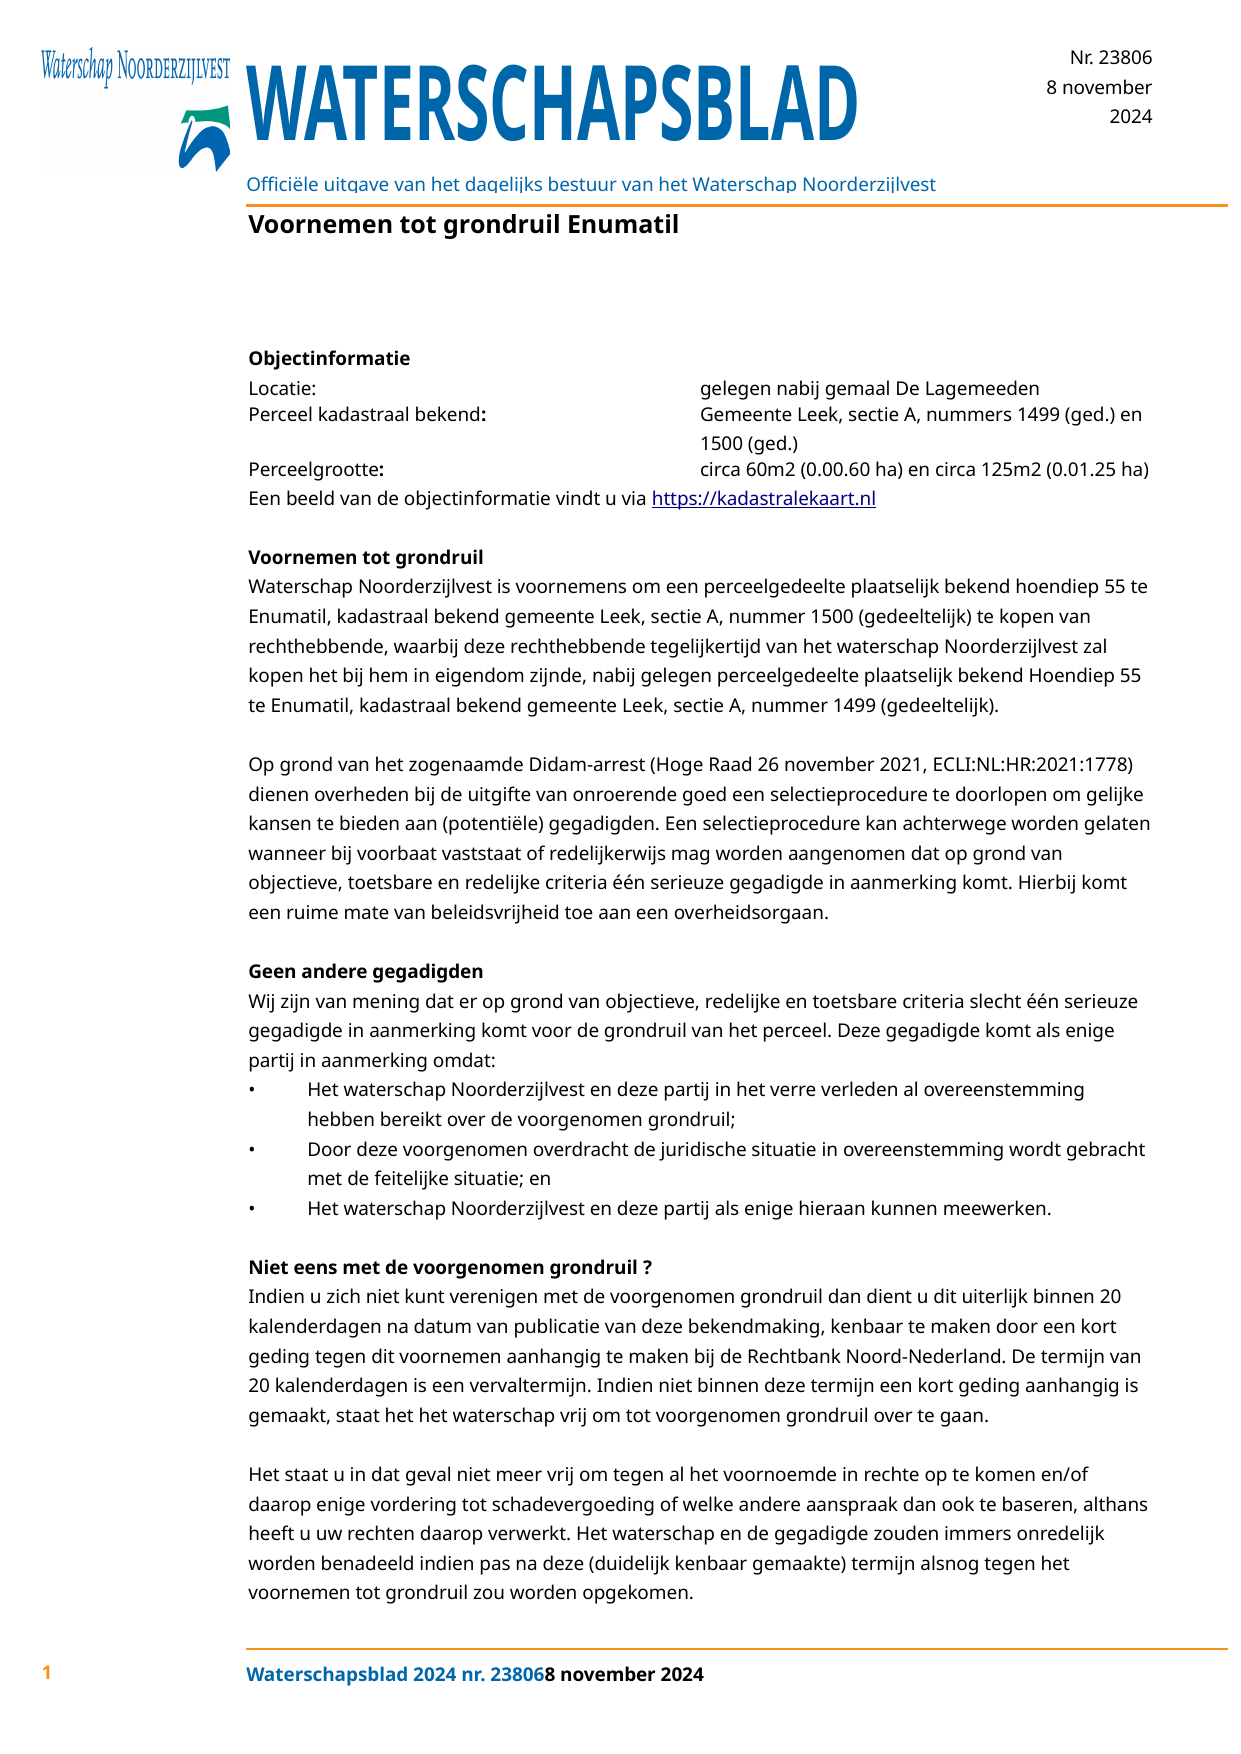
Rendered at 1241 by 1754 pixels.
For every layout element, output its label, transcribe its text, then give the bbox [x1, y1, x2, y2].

text Niet eens met de voorgenomen grondruil ? [248, 1254, 1152, 1280]
table_cell Gemeente Leek, sectie A, nummers 1499 (ged.) en 1500 (ged.) [700, 401, 1152, 456]
text Wij zijn van mening dat er op grond van objectieve, redelijke en toetsbare criteria slecht één serieuze gegadigde in aanmerking komt voor de grondruil van het perceel. Deze gegadigde komt als enige partij in aanmerking omdat: [248, 988, 1152, 1073]
list Door deze voorgenomen overdracht de juridische situatie in overeenstemming wordt gebracht met de feitelijke situatie; en [248, 1136, 1152, 1191]
list Het waterschap Noorderzijlvest en deze partij in het verre verleden al overeenstemming hebben bereikt over de voorgenomen grondruil; [248, 1077, 1152, 1132]
table_cell Perceel kadastraal bekend: [248, 401, 700, 456]
text Een beeld van de objectinformatie vindt u via https://kadastralekaart.nl [248, 485, 1152, 511]
table_cell circa 60m2 (0.00.60 ha) en circa 125m2 (0.01.25 ha) [700, 456, 1152, 482]
list Het waterschap Noorderzijlvest en deze partij als enige hieraan kunnen meewerken. [248, 1195, 1152, 1221]
text Objectinformatie [248, 345, 1152, 371]
text Geen andere gegadigden [248, 958, 1152, 984]
text Het staat u in dat geval niet meer vrij om tegen al het voornoemde in rechte op te komen en/of daarop enige vordering tot schadevergoeding of welke andere aanspraak dan ook te baseren, althans heeft u uw rechten daarop verwerkt. Het waterschap en de gegadigde zouden immers onredelijk worden benadeeld indien pas na deze (duidelijk kenbaar gemaakte) termijn alsnog tegen het voornemen tot grondruil zou worden opgekomen. [248, 1461, 1152, 1605]
table_header gelegen nabij gemaal De Lagemeeden [700, 375, 1152, 401]
text Waterschap Noorderzijlvest is voornemens om een perceelgedeelte plaatselijk bekend hoendiep 55 te Enumatil, kadastraal bekend gemeente Leek, sectie A, nummer 1500 (gedeeltelijk) te kopen van rechthebbende, waarbij deze rechthebbende tegelijkertijd van het waterschap Noorderzijlvest zal kopen het bij hem in eigendom zijnde, nabij gelegen perceelgedeelte plaatselijk bekend Hoendiep 55 te Enumatil, kadastraal bekend gemeente Leek, sectie A, nummer 1499 (gedeeltelijk). [248, 574, 1152, 718]
text Op grond van het zogenaamde Didam-arrest (Hoge Raad 26 november 2021, ECLI:NL:HR:2021:1778) dienen overheden bij de uitgifte van onroerende goed een selectieprocedure te doorlopen om gelijke kansen te bieden aan (potentiële) gegadigden. Een selectieprocedure kan achterwege worden gelaten wanneer bij voorbaat vaststaat of redelijkerwijs mag worden aangenomen dat op grond van objectieve, toetsbare en redelijke criteria één serieuze gegadigde in aanmerking komt. Hierbij komt een ruime mate van beleidsvrijheid toe aan een overheidsorgaan. [248, 751, 1152, 925]
text Voornemen tot grondruil Enumatil [248, 207, 1152, 241]
table_cell Perceelgrootte: [248, 456, 700, 482]
text Voornemen tot grondruil [248, 544, 1152, 570]
picture [41, 47, 231, 172]
text Indien u zich niet kunt verenigen met de voorgenomen grondruil dan dient u dit uiterlijk binnen 20 kalenderdagen na datum van publicatie van deze bekendmaking, kenbaar te maken door een kort geding tegen dit voornemen aanhangig te maken bij de Rechtbank Noord-Nederland. De termijn van 20 kalenderdagen is een vervaltermijn. Indien niet binnen deze termijn een kort geding aanhangig is gemaakt, staat het het waterschap vrij om tot voorgenomen grondruil over te gaan. [248, 1284, 1152, 1428]
table_header Locatie: [248, 375, 700, 401]
